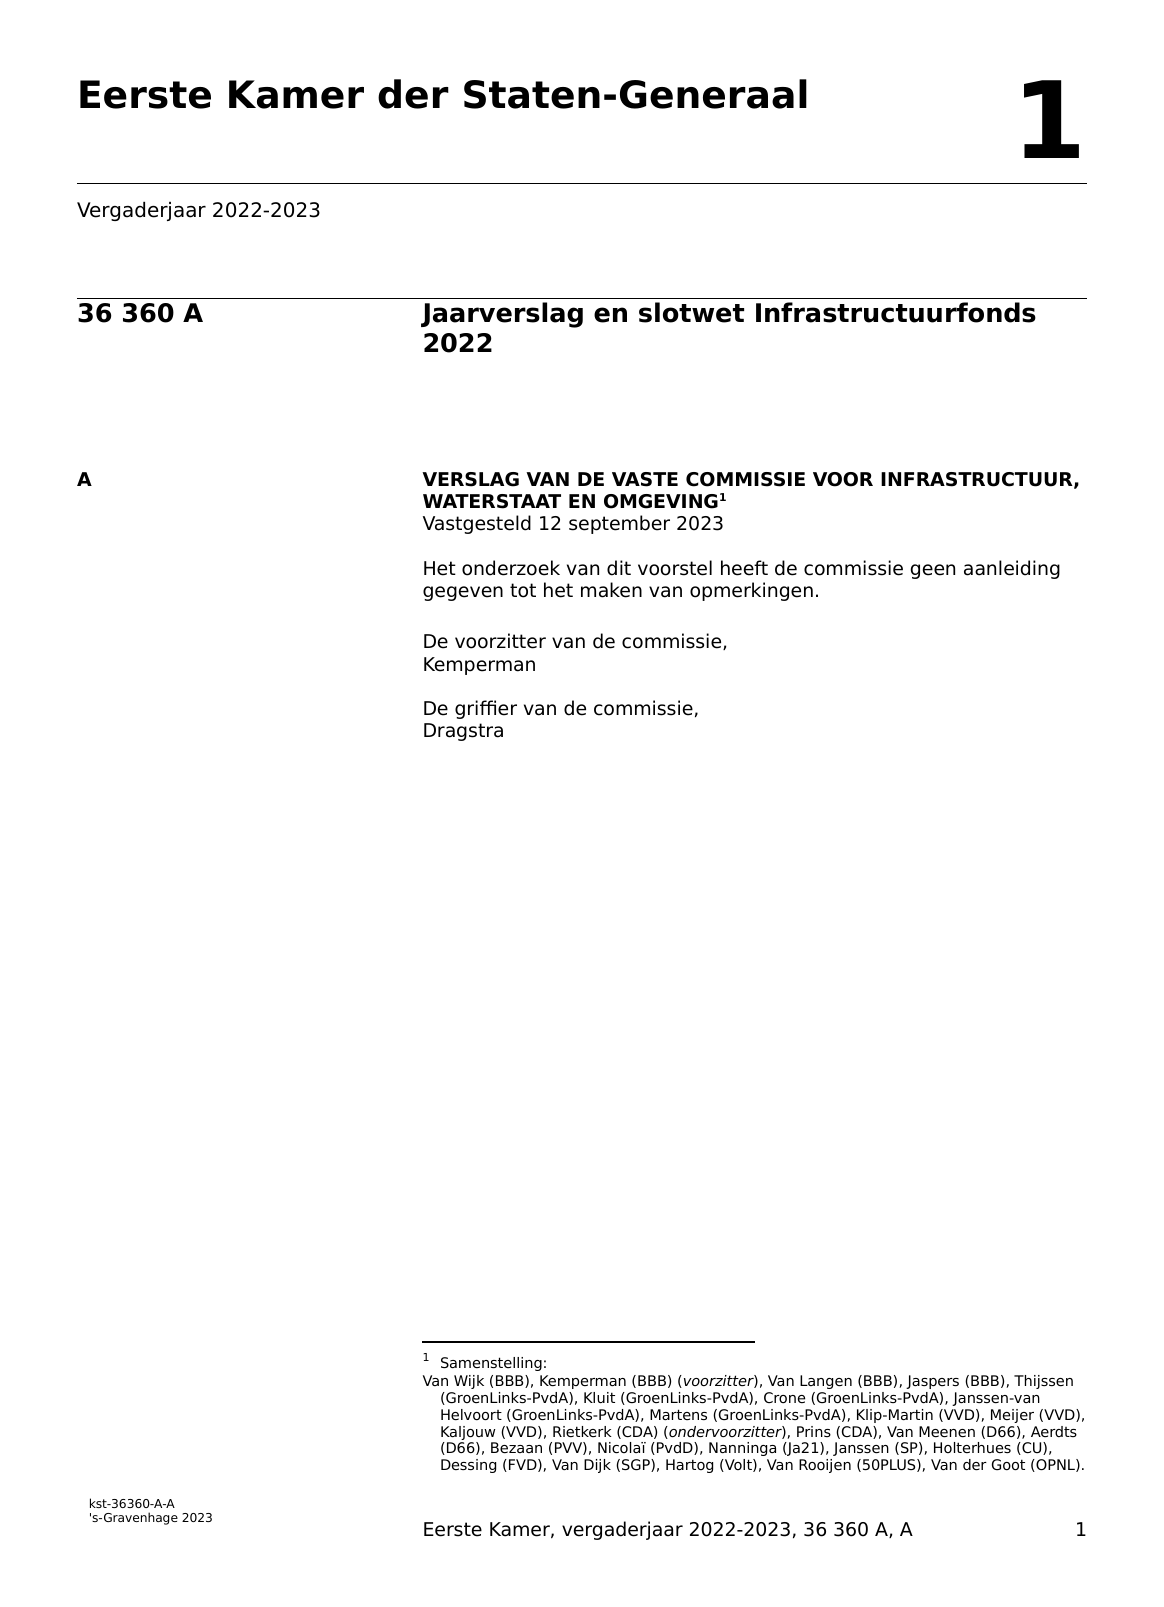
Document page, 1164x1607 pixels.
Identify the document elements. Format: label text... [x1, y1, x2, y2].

text 's-Gravenhage 2023 [88, 1511, 323, 1525]
text Het onderzoek van dit voorstel heeft de commissie geen aanleiding gegeven tot het maken van opmerkingen. [422, 557, 1087, 601]
text De voorzitter van de commissie, Kemperman [422, 631, 1087, 675]
text De griffier van de commissie, Dragstra [422, 698, 1087, 742]
subtitle A VERSLAG VAN DE VASTE COMMISSIE VOOR INFRASTRUCTUUR, WATERSTAAT EN OMGEVING [77, 469, 1087, 513]
text Samenstelling: [422, 1351, 1087, 1373]
subtitle 36 360 A Jaarverslag en slotwet Infrastructuurfonds 2022 [77, 299, 1087, 358]
table_header Eerste Kamer der Staten-Generaal [77, 59, 886, 183]
text Vastgesteld 12 september 2023 [422, 513, 1087, 535]
table_cell Vergaderjaar 2022-2023 [77, 184, 1087, 298]
table_header 1 [886, 59, 1087, 183]
text Van Wijk (BBB), Kemperman (BBB) (voorzitter), Van Langen (BBB), Jaspers (BBB), Thijssen (GroenLinks-PvdA), Kluit (GroenLinks-PvdA), Crone (GroenLinks-PvdA), Janssen-van Helvoort (GroenLinks-PvdA), Martens (GroenLinks-PvdA), Klip-Martin (VVD), Meijer (VVD), Kaljouw (VVD), Rietkerk (CDA) (ondervoorzitter), Prins (CDA), Van Meenen (D66), Aerdts (D66), Bezaan (PVV), Nicolaï (PvdD), Nanninga (Ja21), Janssen (SP), Holterhues (CU), Dessing (FVD), Van Dijk (SGP), Hartog (Volt), Van Rooijen (50PLUS), Van der Goot (OPNL). [422, 1373, 1087, 1474]
text kst-36360-A-A [88, 1497, 323, 1511]
